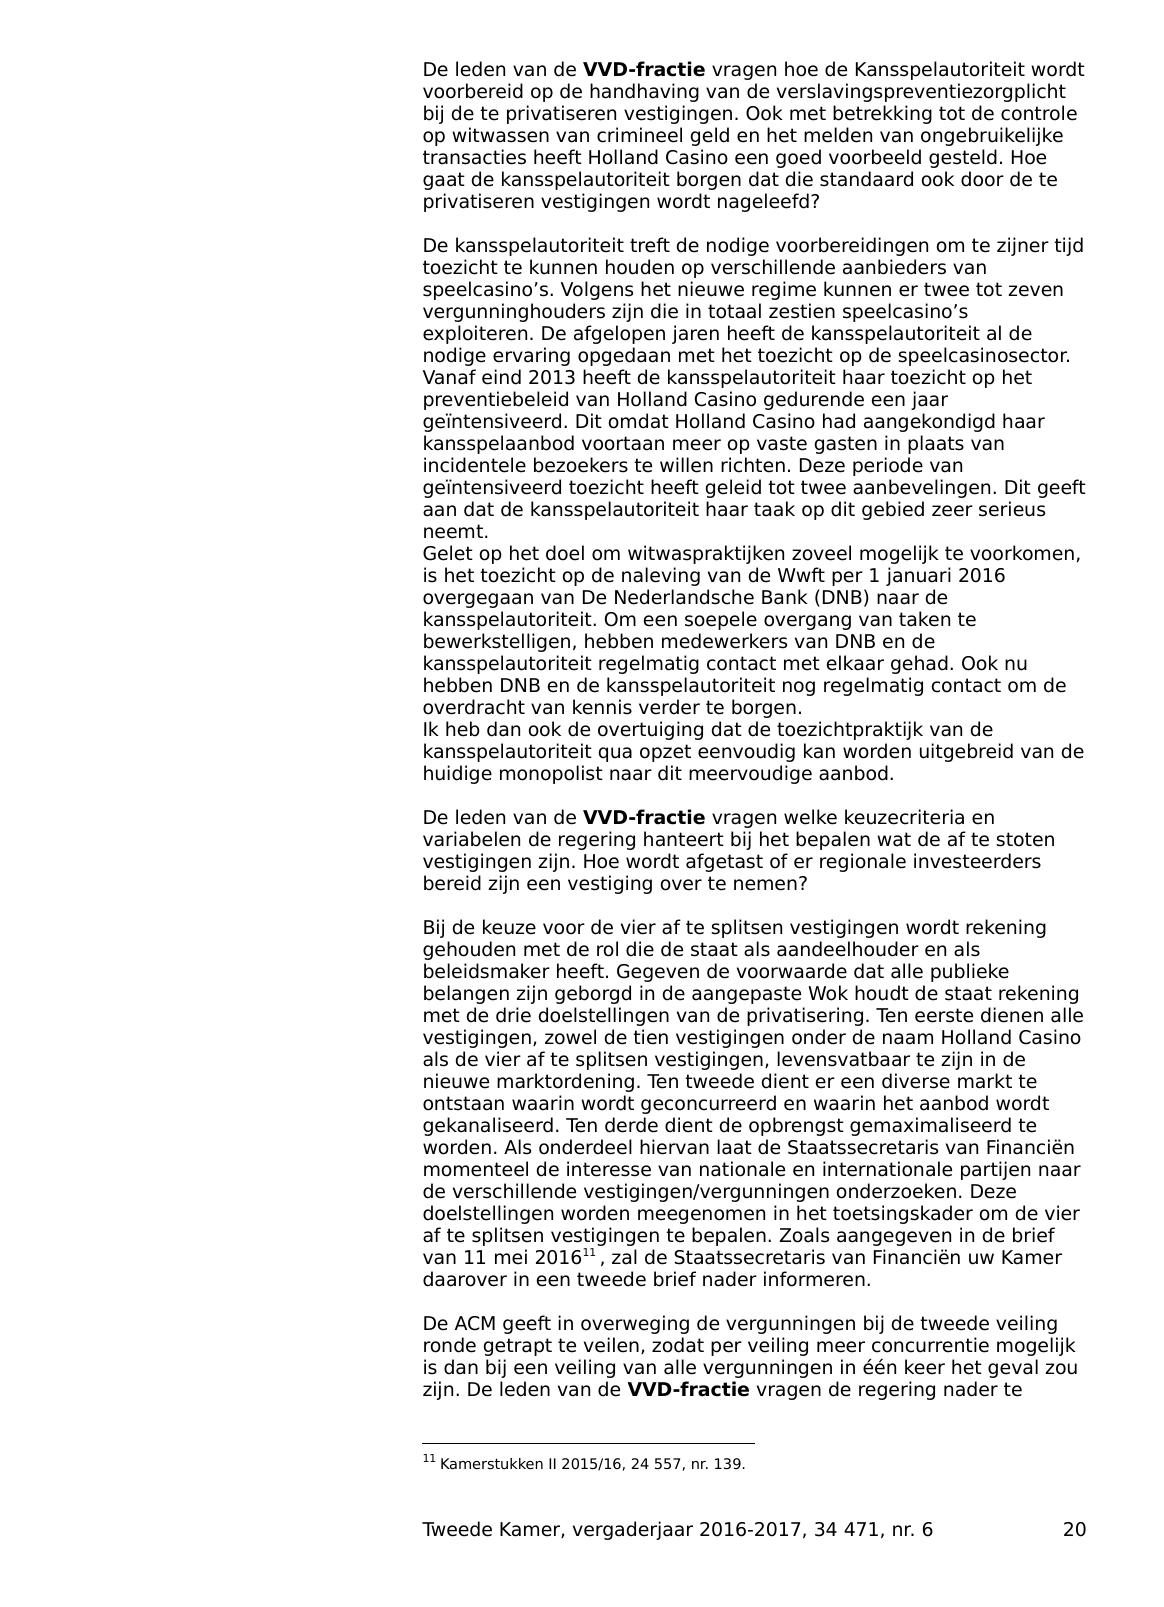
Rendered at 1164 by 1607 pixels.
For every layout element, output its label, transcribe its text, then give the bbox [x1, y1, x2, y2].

text De leden van de VVD-fractie vragen hoe de Kansspelautoriteit wordt voorbereid op de handhaving van de verslavingspreventiezorgplicht bij de te privatiseren vestigingen. Ook met betrekking tot de controle op witwassen van crimineel geld en het melden van ongebruikelijke transacties heeft Holland Casino een goed voorbeeld gesteld. Hoe gaat de kansspelautoriteit borgen dat die standaard ook door de te privatiseren vestigingen wordt nageleefd? [422, 59, 1087, 213]
text Kamerstukken II 2015/16, 24 557, nr. 139. [422, 1452, 1087, 1474]
text Bij de keuze voor de vier af te splitsen vestigingen wordt rekening gehouden met de rol die de staat als aandeelhouder en als beleidsmaker heeft. Gegeven de voorwaarde dat alle publieke belangen zijn geborgd in de aangepaste Wok houdt de staat rekening met de drie doelstellingen van de privatisering. Ten eerste dienen alle vestigingen, zowel de tien vestigingen onder de naam Holland Casino als de vier af te splitsen vestigingen, levensvatbaar te zijn in de nieuwe marktordening. Ten tweede dient er een diverse markt te ontstaan waarin wordt geconcurreerd en waarin het aanbod wordt gekanaliseerd. Ten derde dient de opbrengst gemaximaliseerd te worden. Als onderdeel hiervan laat de Staatssecretaris van Financiën momenteel de interesse van nationale en internationale partijen naar de verschillende vestigingen/vergunningen onderzoeken. Deze doelstellingen worden meegenomen in het toetsingskader om de vier af te splitsen vestigingen te bepalen. Zoals aangegeven in de brief van 11 mei 2016, zal de Staatssecretaris van Financiën uw Kamer daarover in een tweede brief nader informeren. [422, 917, 1087, 1291]
text De ACM geeft in overweging de vergunningen bij de tweede veiling ronde getrapt te veilen, zodat per veiling meer concurrentie mogelijk is dan bij een veiling van alle vergunningen in één keer het geval zou zijn. De leden van de VVD-fractie vragen de regering nader te [422, 1313, 1087, 1401]
text Gelet op het doel om witwaspraktijken zoveel mogelijk te voorkomen, is het toezicht op de naleving van de Wwft per 1 januari 2016 overgegaan van De Nederlandsche Bank (DNB) naar de kansspelautoriteit. Om een soepele overgang van taken te bewerkstelligen, hebben medewerkers van DNB en de kansspelautoriteit regelmatig contact met elkaar gehad. Ook nu hebben DNB en de kansspelautoriteit nog regelmatig contact om de overdracht van kennis verder te borgen. [422, 543, 1087, 719]
text Ik heb dan ook de overtuiging dat de toezichtpraktijk van de kansspelautoriteit qua opzet eenvoudig kan worden uitgebreid van de huidige monopolist naar dit meervoudige aanbod. [422, 719, 1087, 784]
text De kansspelautoriteit treft de nodige voorbereidingen om te zijner tijd toezicht te kunnen houden op verschillende aanbieders van speelcasino’s. Volgens het nieuwe regime kunnen er twee tot zeven vergunninghouders zijn die in totaal zestien speelcasino’s exploiteren. De afgelopen jaren heeft de kansspelautoriteit al de nodige ervaring opgedaan met het toezicht op de speelcasinosector. Vanaf eind 2013 heeft de kansspelautoriteit haar toezicht op het preventiebeleid van Holland Casino gedurende een jaar geïntensiveerd. Dit omdat Holland Casino had aangekondigd haar kansspelaanbod voortaan meer op vaste gasten in plaats van incidentele bezoekers te willen richten. Deze periode van geïntensiveerd toezicht heeft geleid tot twee aanbevelingen. Dit geeft aan dat de kansspelautoriteit haar taak op dit gebied zeer serieus neemt. [422, 235, 1087, 543]
text De leden van de VVD-fractie vragen welke keuzecriteria en variabelen de regering hanteert bij het bepalen wat de af te stoten vestigingen zijn. Hoe wordt afgetast of er regionale investeerders bereid zijn een vestiging over te nemen? [422, 807, 1087, 895]
